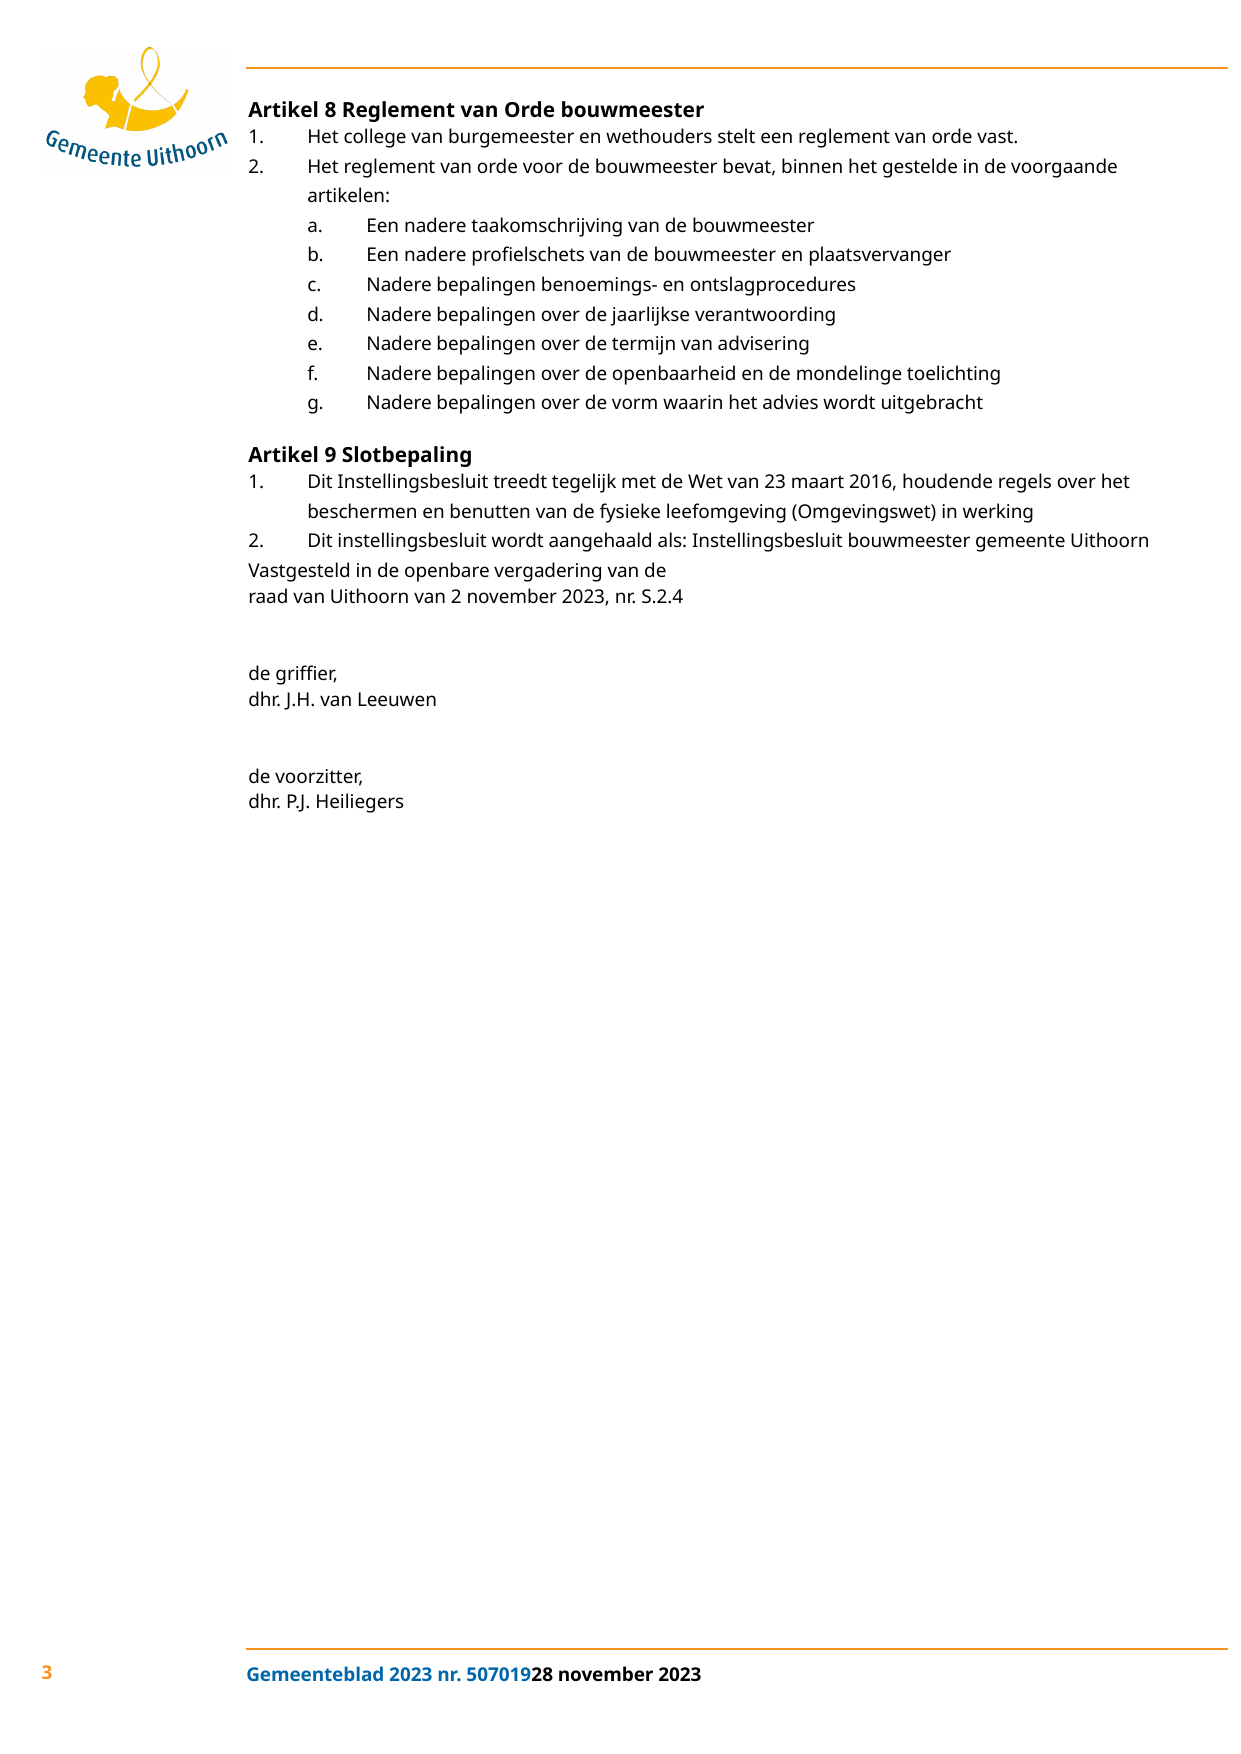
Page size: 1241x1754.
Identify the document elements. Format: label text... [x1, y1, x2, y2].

list Een nadere taakomschrijving van de bouwmeester [307, 212, 1152, 238]
text Vastgesteld in de openbare vergadering van de [248, 557, 1152, 583]
list Nadere bepalingen over de jaarlijkse verantwoording [307, 301, 1152, 326]
list Nadere bepalingen benoemings- en ontslagprocedures [307, 271, 1152, 297]
text Artikel 9 Slotbepaling [248, 440, 1152, 468]
list Het college van burgemeester en wethouders stelt een reglement van orde vast. [248, 123, 1152, 149]
text Artikel 8 Reglement van Orde bouwmeester [248, 95, 1152, 123]
list Een nadere profielschets van de bouwmeester en plaatsvervanger [307, 242, 1152, 267]
text de voorzitter, [248, 763, 1152, 789]
text dhr. J.H. van Leeuwen [248, 686, 1152, 711]
list Dit Instellingsbesluit treedt tegelijk met de Wet van 23 maart 2016, houdende regels over het beschermen en benutten van de fysieke leefomgeving (Omgevingswet) in werking [248, 468, 1152, 524]
text de griffier, [248, 660, 1152, 686]
list Nadere bepalingen over de vorm waarin het advies wordt uitgebracht [307, 389, 1152, 415]
text dhr. P.J. Heiliegers [248, 789, 1152, 814]
list Dit instellingsbesluit wordt aangehaald als: Instellingsbesluit bouwmeester gemeente Uithoorn [248, 527, 1152, 553]
text raad van Uithoorn van 2 november 2023, nr. S.2.4 [248, 583, 1152, 608]
list Nadere bepalingen over de openbaarheid en de mondelinge toelichting [307, 360, 1152, 386]
list Nadere bepalingen over de termijn van advisering [307, 330, 1152, 356]
list Het reglement van orde voor de bouwmeester bevat, binnen het gestelde in de voorgaande artikelen: [248, 153, 1152, 208]
picture [41, 47, 231, 172]
